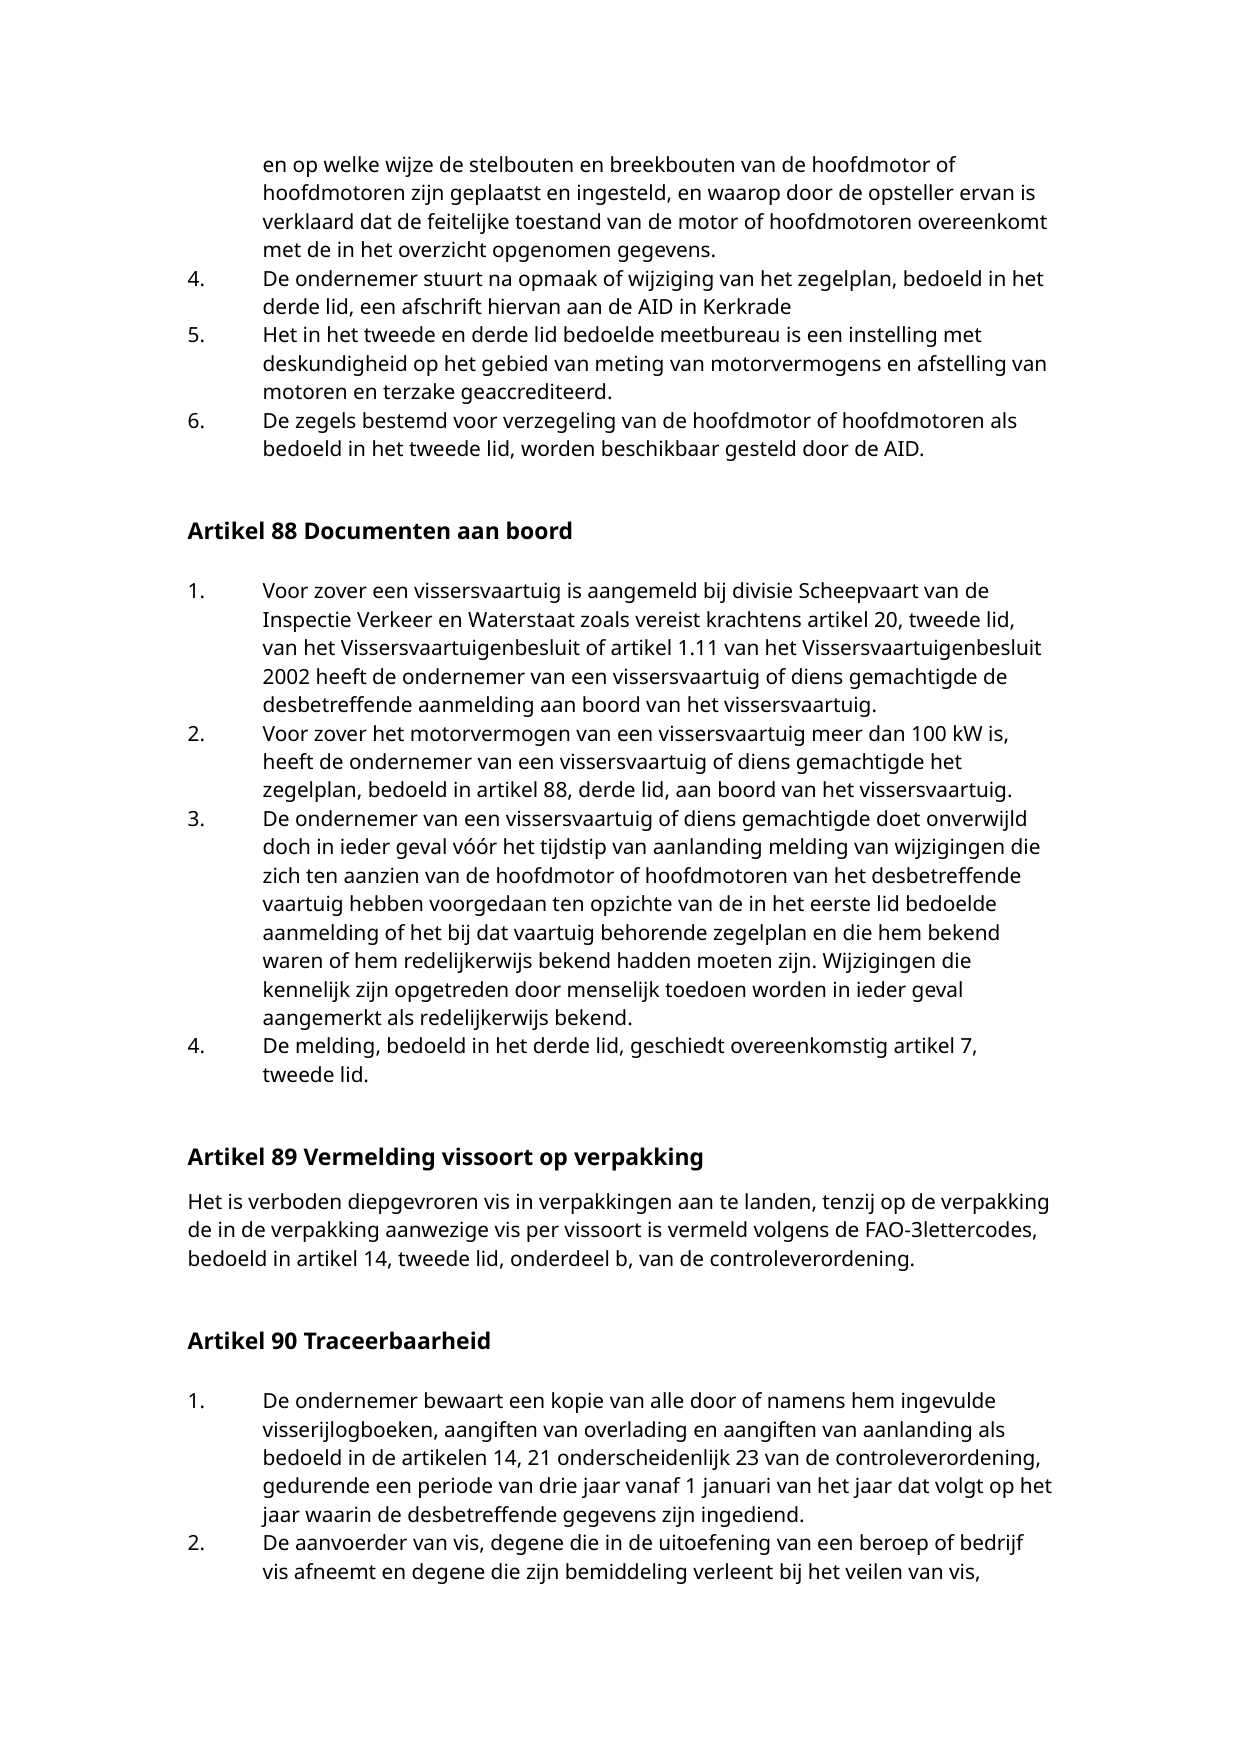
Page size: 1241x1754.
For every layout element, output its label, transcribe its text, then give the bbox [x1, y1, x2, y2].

text Het is verboden diepgevroren vis in verpakkingen aan te landen, tenzij op de verpakking de in de verpakking aanwezige vis per vissoort is vermeld volgens de FAO-3lettercodes, bedoeld in artikel 14, tweede lid, onderdeel b, van de controleverordening. [187, 1187, 1053, 1272]
list Voor zover een vissersvaartuig is aangemeld bij divisie Scheepvaart van de Inspectie Verkeer en Waterstaat zoals vereist krachtens artikel 20, tweede lid, van het Vissersvaartuigenbesluit of artikel 1.11 van het Vissersvaartuigenbesluit 2002 heeft de ondernemer van een vissersvaartuig of diens gemachtigde de desbetreffende aanmelding aan boord van het vissersvaartuig. [187, 577, 1053, 719]
subtitle Artikel 89 Vermelding vissoort op verpakking [187, 1141, 1053, 1172]
list Het in het tweede en derde lid bedoelde meetbureau is een instelling met deskundigheid op het gebied van meting van motorvermogens en afstelling van motoren en terzake geaccrediteerd. [187, 321, 1053, 406]
subtitle Artikel 88 Documenten aan boord [187, 515, 1053, 547]
list De ondernemer van een vissersvaartuig of diens gemachtigde doet onverwijld doch in ieder geval vóór het tijdstip van aanlanding melding van wijzigingen die zich ten aanzien van de hoofdmotor of hoofdmotoren van het desbetreffende vaartuig hebben voorgedaan ten opzichte van de in het eerste lid bedoelde aanmelding of het bij dat vaartuig behorende zegelplan en die hem bekend waren of hem redelijkerwijs bekend hadden moeten zijn. Wijzigingen die kennelijk zijn opgetreden door menselijk toedoen worden in ieder geval aangemerkt als redelijkerwijs bekend. [187, 804, 1053, 1032]
subtitle Artikel 90 Traceerbaarheid [187, 1325, 1053, 1356]
list De ondernemer stuurt na opmaak of wijziging van het zegelplan, bedoeld in het derde lid, een afschrift hiervan aan de AID in Kerkrade [187, 264, 1053, 321]
list De ondernemer bewaart een kopie van alle door of namens hem ingevulde visserijlogboeken, aangiften van overlading en aangiften van aanlanding als bedoeld in de artikelen 14, 21 onderscheidenlijk 23 van de controleverordening, gedurende een periode van drie jaar vanaf 1 januari van het jaar dat volgt op het jaar waarin de desbetreffende gegevens zijn ingediend. [187, 1386, 1053, 1528]
list en op welke wijze de stelbouten en breekbouten van de hoofdmotor of hoofdmotoren zijn geplaatst en ingesteld, en waarop door de opsteller ervan is verklaard dat de feitelijke toestand van de motor of hoofdmotoren overeenkomt met de in het overzicht opgenomen gegevens. [187, 150, 1053, 264]
list Voor zover het motorvermogen van een vissersvaartuig meer dan 100 kW is, heeft de ondernemer van een vissersvaartuig of diens gemachtigde het zegelplan, bedoeld in artikel 88, derde lid, aan boord van het vissersvaartuig. [187, 719, 1053, 804]
list De zegels bestemd voor verzegeling van de hoofdmotor of hoofdmotoren als bedoeld in het tweede lid, worden beschikbaar gesteld door de AID. [187, 406, 1053, 463]
list De aanvoerder van vis, degene die in de uitoefening van een beroep of bedrijf vis afneemt en degene die zijn bemiddeling verleent bij het veilen van vis, [187, 1528, 1053, 1585]
list De melding, bedoeld in het derde lid, geschiedt overeenkomstig artikel 7, tweede lid. [187, 1032, 1053, 1088]
